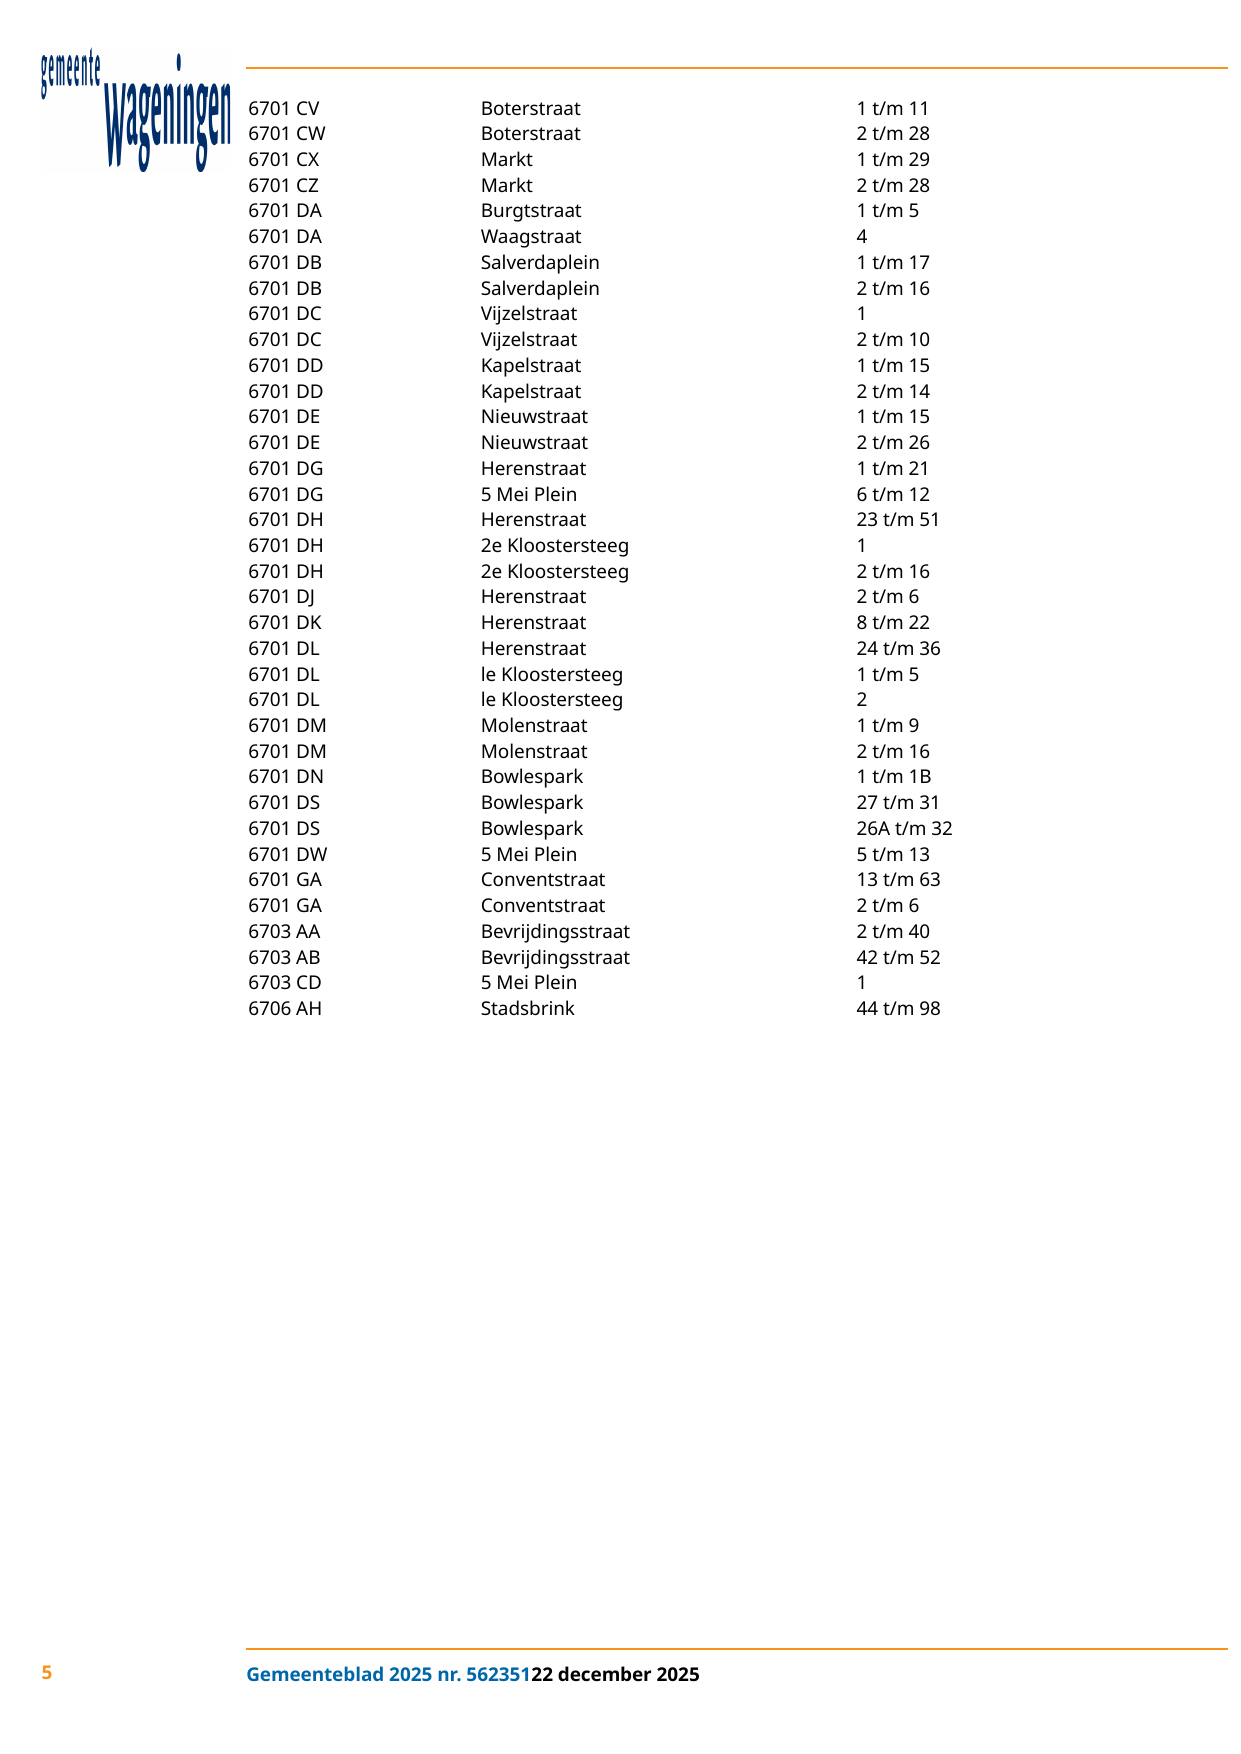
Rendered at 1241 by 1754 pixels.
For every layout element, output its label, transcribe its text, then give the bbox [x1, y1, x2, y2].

table_cell Markt [481, 146, 856, 172]
table_cell 6701 DL [248, 687, 481, 712]
table_cell 1 [856, 970, 1152, 995]
table_cell 6701 DM [248, 738, 481, 764]
table_cell Bevrijdingsstraat [481, 944, 856, 969]
table_cell 6706 AH [248, 995, 481, 1021]
table_cell Boterstraat [481, 95, 856, 121]
table_cell 1 t/m 21 [856, 455, 1152, 481]
table_cell 1 [856, 301, 1152, 326]
table_cell 26A t/m 32 [856, 815, 1152, 841]
table_cell 6703 AB [248, 944, 481, 969]
table_cell 6701 DS [248, 790, 481, 815]
table_cell 6701 DE [248, 404, 481, 429]
table_cell Kapelstraat [481, 352, 856, 378]
table_cell 1 t/m 15 [856, 352, 1152, 378]
table_cell 6701 CX [248, 146, 481, 172]
table_cell 2 t/m 16 [856, 275, 1152, 301]
table_cell 6701 DH [248, 532, 481, 558]
table_cell Kapelstraat [481, 378, 856, 403]
table_cell 1 t/m 11 [856, 95, 1152, 121]
table_cell 24 t/m 36 [856, 635, 1152, 661]
table_cell 27 t/m 31 [856, 790, 1152, 815]
table_cell 2 t/m 28 [856, 121, 1152, 146]
table_cell 6701 DC [248, 301, 481, 326]
table_cell Waagstraat [481, 224, 856, 249]
table_cell 6701 DL [248, 635, 481, 661]
table_cell 6701 DN [248, 764, 481, 789]
table_cell le Kloostersteeg [481, 661, 856, 687]
table_cell Bowlespark [481, 790, 856, 815]
table_cell Bevrijdingsstraat [481, 918, 856, 944]
table_cell 6701 DB [248, 275, 481, 301]
table_cell 6701 DE [248, 429, 481, 455]
table_cell Molenstraat [481, 712, 856, 738]
table_cell 2 [856, 687, 1152, 712]
table_cell 2 t/m 26 [856, 429, 1152, 455]
table_cell 1 t/m 17 [856, 249, 1152, 275]
table_cell Bowlespark [481, 764, 856, 789]
table_cell 1 t/m 5 [856, 198, 1152, 223]
table_cell 1 t/m 29 [856, 146, 1152, 172]
table_cell 2 t/m 16 [856, 738, 1152, 764]
table_cell 2 t/m 14 [856, 378, 1152, 403]
table_cell 1 t/m 1B [856, 764, 1152, 789]
table_cell 6701 CZ [248, 172, 481, 198]
table_cell Boterstraat [481, 121, 856, 146]
table_cell 2e Kloostersteeg [481, 532, 856, 558]
table_cell 6701 DM [248, 712, 481, 738]
table_cell Vijzelstraat [481, 301, 856, 326]
table_cell 6701 DS [248, 815, 481, 841]
table_cell 8 t/m 22 [856, 609, 1152, 635]
table_cell 6703 AA [248, 918, 481, 944]
table_cell Herenstraat [481, 455, 856, 481]
table_cell Conventstraat [481, 893, 856, 918]
table_cell Bowlespark [481, 815, 856, 841]
table_cell 6701 DJ [248, 584, 481, 609]
table_cell 2e Kloostersteeg [481, 558, 856, 584]
table_cell 5 Mei Plein [481, 481, 856, 506]
table_cell 6701 DD [248, 378, 481, 403]
table_cell 6701 DC [248, 326, 481, 352]
table_cell 5 Mei Plein [481, 970, 856, 995]
table_cell Herenstraat [481, 584, 856, 609]
table_cell 2 t/m 6 [856, 584, 1152, 609]
table_cell 2 t/m 10 [856, 326, 1152, 352]
table_cell 6701 DG [248, 481, 481, 506]
table_cell 6701 GA [248, 893, 481, 918]
table_cell 42 t/m 52 [856, 944, 1152, 969]
table_cell 5 Mei Plein [481, 841, 856, 867]
table_cell 1 t/m 9 [856, 712, 1152, 738]
table_cell 2 t/m 40 [856, 918, 1152, 944]
table_cell Stadsbrink [481, 995, 856, 1021]
table_cell 13 t/m 63 [856, 867, 1152, 892]
table_cell 6701 DL [248, 661, 481, 687]
table_cell Nieuwstraat [481, 404, 856, 429]
table_cell 6701 CV [248, 95, 481, 121]
table_cell 6701 DH [248, 558, 481, 584]
table_cell 6701 DK [248, 609, 481, 635]
table_cell 5 t/m 13 [856, 841, 1152, 867]
table_cell 6703 CD [248, 970, 481, 995]
table_cell Markt [481, 172, 856, 198]
table_cell 6701 DD [248, 352, 481, 378]
table_cell 6701 DH [248, 506, 481, 532]
table_cell 4 [856, 224, 1152, 249]
table_cell 1 t/m 5 [856, 661, 1152, 687]
table_cell Herenstraat [481, 609, 856, 635]
table_cell Nieuwstraat [481, 429, 856, 455]
table_cell 2 t/m 6 [856, 893, 1152, 918]
table_cell Vijzelstraat [481, 326, 856, 352]
table_cell 6701 DA [248, 224, 481, 249]
table_cell Herenstraat [481, 506, 856, 532]
table_cell 6701 DG [248, 455, 481, 481]
table_cell 6701 DA [248, 198, 481, 223]
table_cell Salverdaplein [481, 249, 856, 275]
table_cell 44 t/m 98 [856, 995, 1152, 1021]
table_cell 2 t/m 28 [856, 172, 1152, 198]
table_cell Molenstraat [481, 738, 856, 764]
table_cell 6701 GA [248, 867, 481, 892]
table_cell Burgtstraat [481, 198, 856, 223]
table_cell Salverdaplein [481, 275, 856, 301]
table_cell 6701 CW [248, 121, 481, 146]
table_cell 1 [856, 532, 1152, 558]
table_cell Herenstraat [481, 635, 856, 661]
table_cell 23 t/m 51 [856, 506, 1152, 532]
table_cell le Kloostersteeg [481, 687, 856, 712]
table_cell 1 t/m 15 [856, 404, 1152, 429]
table_cell Conventstraat [481, 867, 856, 892]
table_cell 6 t/m 12 [856, 481, 1152, 506]
table_cell 6701 DB [248, 249, 481, 275]
table_cell 2 t/m 16 [856, 558, 1152, 584]
picture [41, 47, 231, 172]
table_cell 6701 DW [248, 841, 481, 867]
